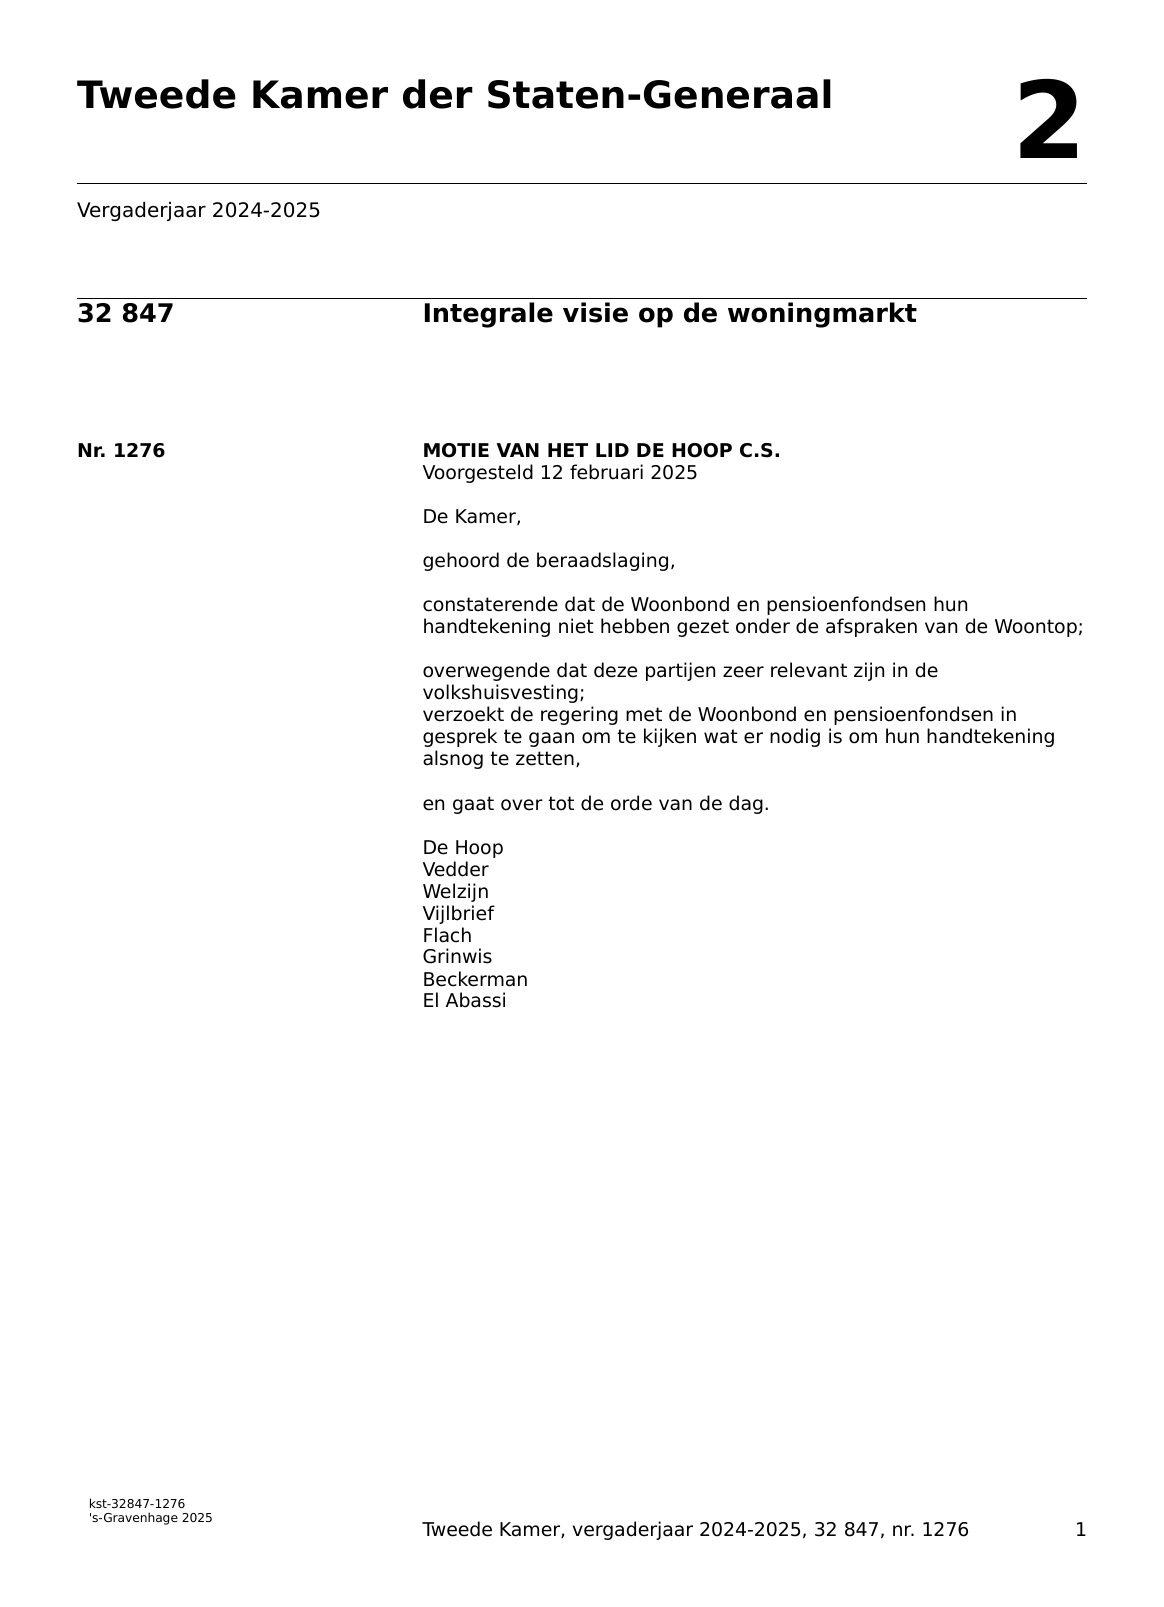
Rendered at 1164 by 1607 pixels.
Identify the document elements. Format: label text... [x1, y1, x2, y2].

table_header 2 [886, 59, 1087, 183]
text Voorgesteld 12 februari 2025 [422, 462, 1087, 484]
text gehoord de beraadslaging, [422, 550, 1087, 572]
text De Kamer, [422, 506, 1087, 528]
text kst-32847-1276 [88, 1497, 323, 1511]
text Beckerman [422, 968, 1087, 990]
table_cell Vergaderjaar 2024-2025 [77, 184, 1087, 298]
text Grinwis [422, 946, 1087, 968]
subtitle 32 847 Integrale visie op de woningmarkt [77, 299, 1087, 329]
text 's-Gravenhage 2025 [88, 1511, 323, 1525]
text Welzijn [422, 881, 1087, 902]
text overwegende dat deze partijen zeer relevant zijn in de volkshuisvesting; [422, 660, 1087, 704]
text Vedder [422, 858, 1087, 881]
text Vijlbrief [422, 902, 1087, 924]
table_header Tweede Kamer der Staten-Generaal [77, 59, 886, 183]
text en gaat over tot de orde van de dag. [422, 792, 1087, 814]
text De Hoop [422, 837, 1087, 858]
text constaterende dat de Woonbond en pensioenfondsen hun handtekening niet hebben gezet onder de afspraken van de Woontop; [422, 594, 1087, 638]
text El Abassi [422, 990, 1087, 1012]
subtitle Nr. 1276 MOTIE VAN HET LID DE HOOP C.S. [77, 440, 1087, 462]
text verzoekt de regering met de Woonbond en pensioenfondsen in gesprek te gaan om te kijken wat er nodig is om hun handtekening alsnog te zetten, [422, 704, 1087, 770]
text Flach [422, 924, 1087, 946]
